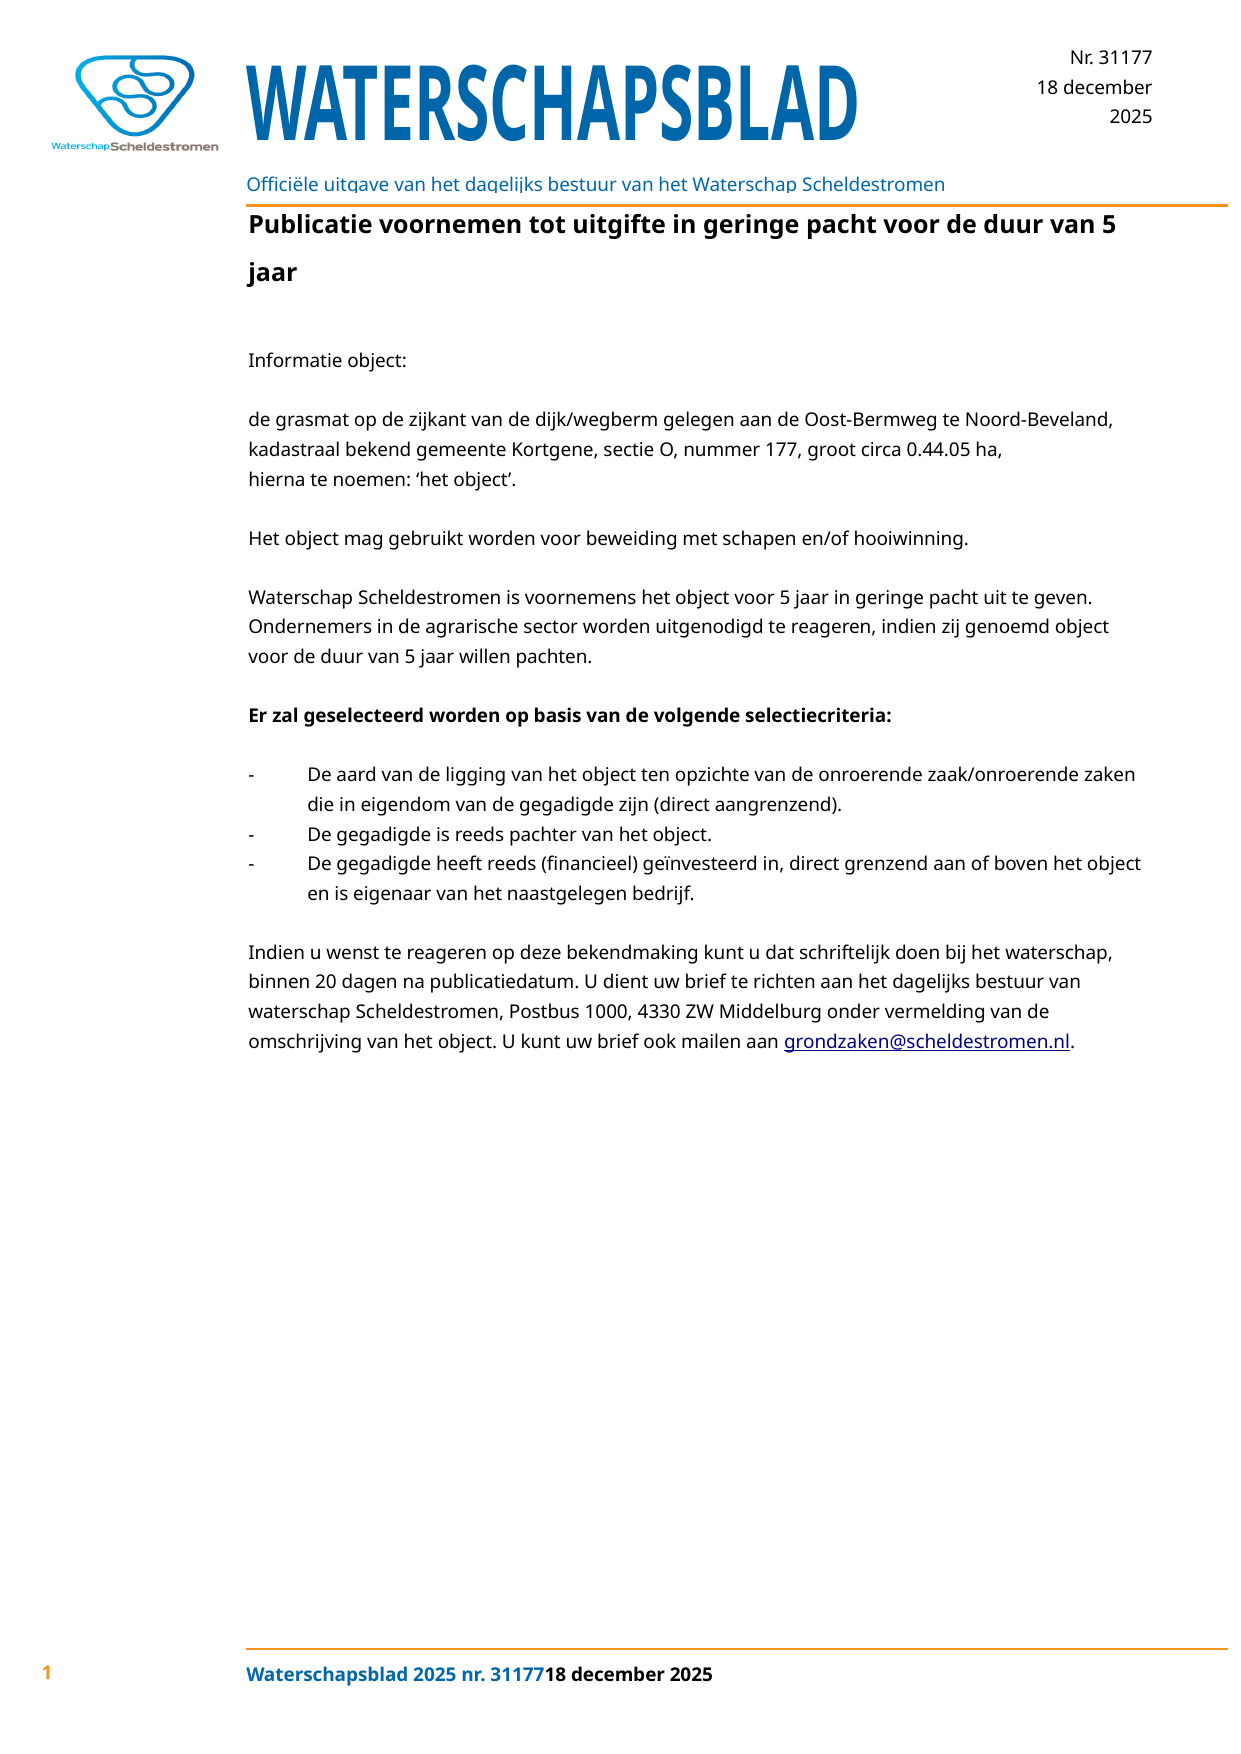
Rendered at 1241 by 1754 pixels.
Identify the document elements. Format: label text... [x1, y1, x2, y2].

text Het object mag gebruikt worden voor beweiding met schapen en/of hooiwinning. [248, 525, 1152, 551]
list De gegadigde heeft reeds (financieel) geïnvesteerd in, direct grenzend aan of boven het object en is eigenaar van het naastgelegen bedrijf. [248, 850, 1152, 906]
list De gegadigde is reeds pachter van het object. [248, 821, 1152, 847]
picture [41, 47, 231, 172]
text de grasmat op de zijkant van de dijk/wegberm gelegen aan de Oost-Bermweg te Noord-Beveland, [248, 407, 1152, 432]
text Ondernemers in de agrarische sector worden uitgenodigd te reageren, indien zij genoemd object voor de duur van 5 jaar willen pachten. [248, 614, 1152, 669]
text hierna te noemen: ‘het object’. [248, 466, 1152, 492]
text kadastraal bekend gemeente Kortgene, sectie O, nummer 177, groot circa 0.44.05 ha, [248, 436, 1152, 462]
text Indien u wenst te reageren op deze bekendmaking kunt u dat schriftelijk doen bij het waterschap, binnen 20 dagen na publicatiedatum. U dient uw brief te richten aan het dagelijks bestuur van waterschap Scheldestromen, Postbus 1000, 4330 ZW Middelburg onder vermelding van de omschrijving van het object. U kunt uw brief ook mailen aan grondzaken@scheldestromen.nl. [248, 939, 1152, 1054]
text Informatie object: [248, 347, 1152, 373]
list De aard van de ligging van het object ten opzichte van de onroerende zaak/onroerende zaken die in eigendom van de gegadigde zijn (direct aangrenzend). [248, 762, 1152, 817]
text Publicatie voornemen tot uitgifte in geringe pacht voor de duur van 5 jaar [248, 207, 1152, 288]
text Waterschap Scheldestromen is voornemens het object voor 5 jaar in geringe pacht uit te geven. [248, 584, 1152, 610]
text Er zal geselecteerd worden op basis van de volgende selectiecriteria: [248, 702, 1152, 728]
